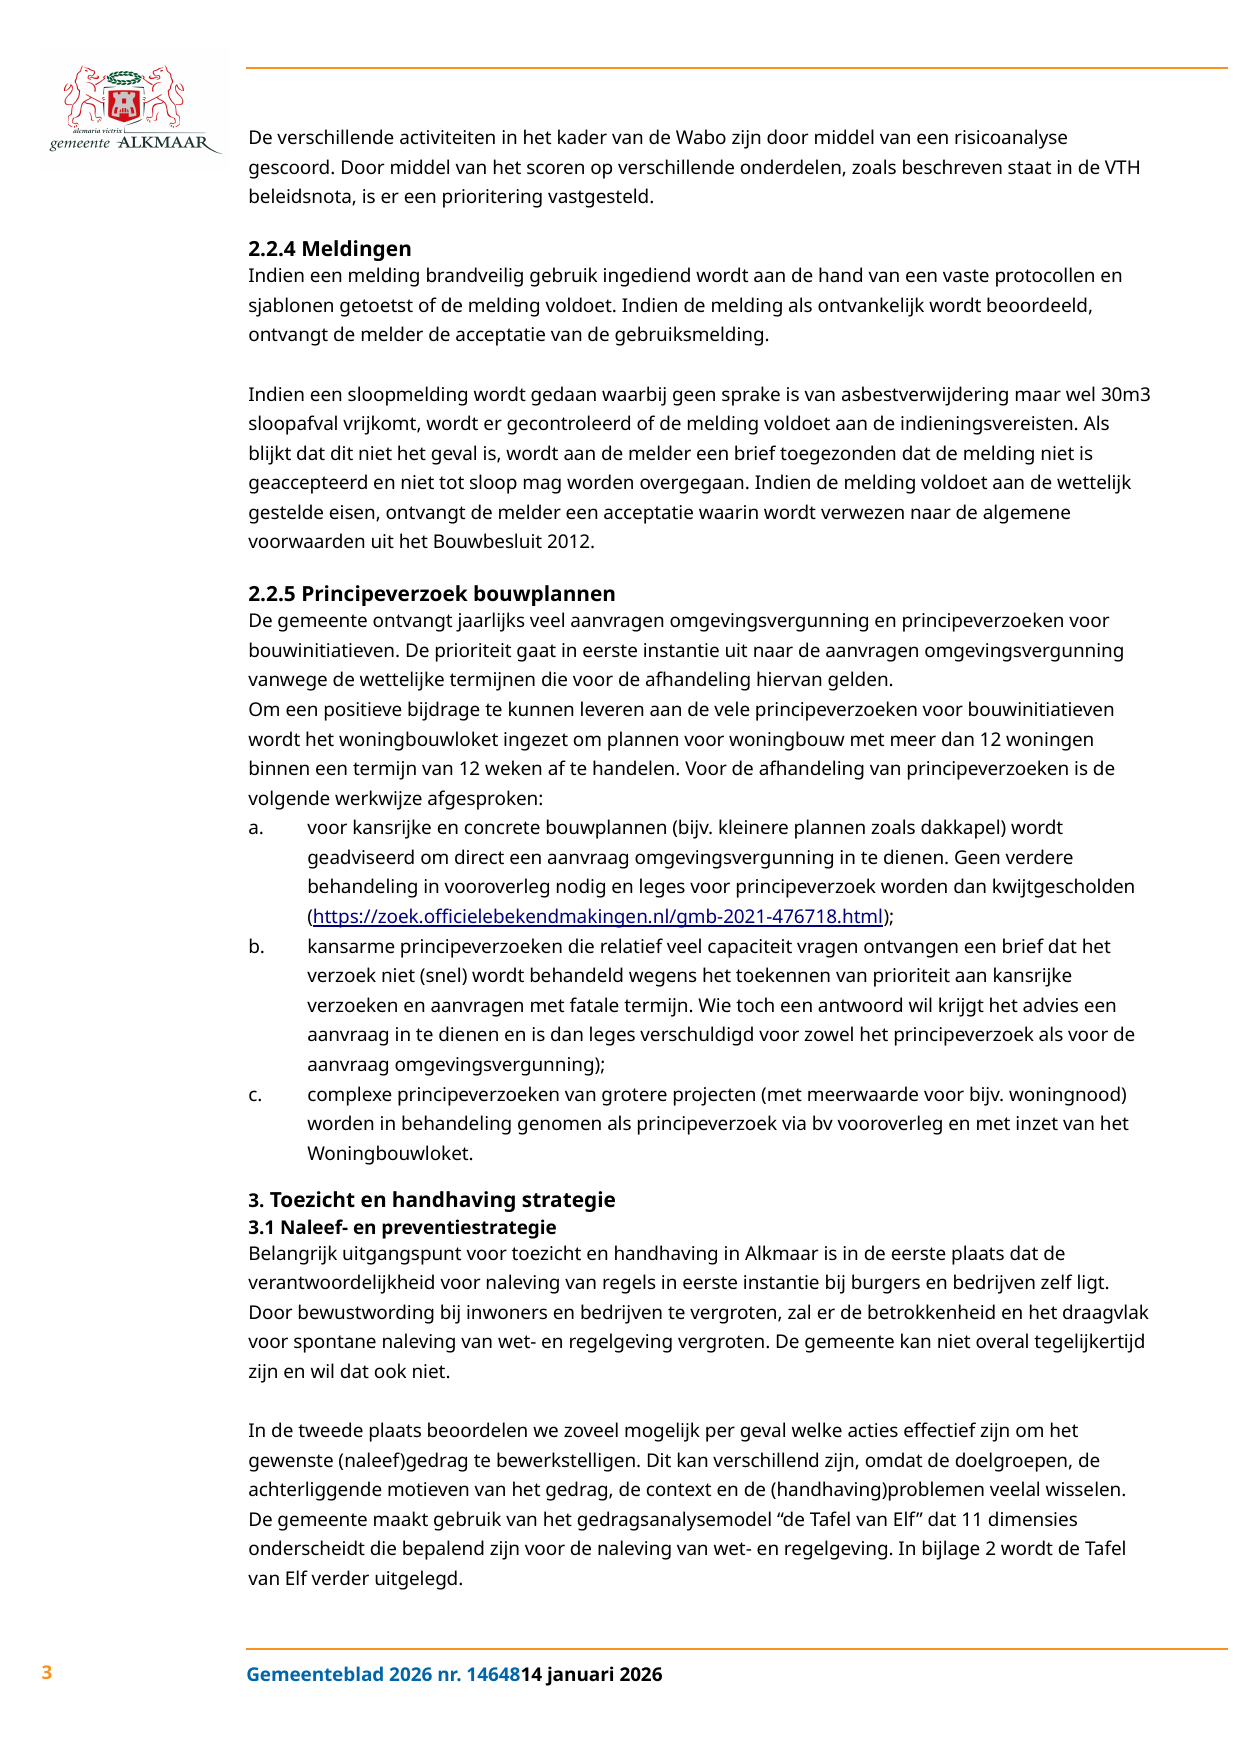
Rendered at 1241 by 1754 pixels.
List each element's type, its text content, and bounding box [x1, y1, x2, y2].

text 2.2.5 Principeverzoek bouwplannen [248, 579, 1152, 607]
picture [41, 47, 231, 172]
text De gemeente ontvangt jaarlijks veel aanvragen omgevingsvergunning en principeverzoeken voor bouwinitiatieven. De prioriteit gaat in eerste instantie uit naar de aanvragen omgevingsvergunning vanwege de wettelijke termijnen die voor de afhandeling hiervan gelden. [248, 607, 1152, 692]
text Indien een sloopmelding wordt gedaan waarbij geen sprake is van asbestverwijdering maar wel 30m3 sloopafval vrijkomt, wordt er gecontroleerd of de melding voldoet aan de indieningsvereisten. Als blijkt dat dit niet het geval is, wordt aan de melder een brief toegezonden dat de melding niet is geaccepteerd en niet tot sloop mag worden overgegaan. Indien de melding voldoet aan de wettelijk gestelde eisen, ontvangt de melder een acceptatie waarin wordt verwezen naar de algemene voorwaarden uit het Bouwbesluit 2012. [248, 381, 1152, 554]
list kansarme principeverzoeken die relatief veel capaciteit vragen ontvangen een brief dat het verzoek niet (snel) wordt behandeld wegens het toekennen van prioriteit aan kansrijke verzoeken en aanvragen met fatale termijn. Wie toch een antwoord wil krijgt het advies een aanvraag in te dienen en is dan leges verschuldigd voor zowel het principeverzoek als voor de aanvraag omgevingsvergunning); [248, 933, 1152, 1077]
text In de tweede plaats beoordelen we zoveel mogelijk per geval welke acties effectief zijn om het gewenste (naleef)gedrag te bewerkstelligen. Dit kan verschillend zijn, omdat de doelgroepen, de achterliggende motieven van het gedrag, de context en de (handhaving)problemen veelal wisselen. De gemeente maakt gebruik van het gedragsanalysemodel “de Tafel van Elf” dat 11 dimensies onderscheidt die bepalend zijn voor de naleving van wet- en regelgeving. In bijlage 2 wordt de Tafel van Elf verder uitgelegd. [248, 1417, 1152, 1591]
text Om een positieve bijdrage te kunnen leveren aan de vele principeverzoeken voor bouwinitiatieven wordt het woningbouwloket ingezet om plannen voor woningbouw met meer dan 12 woningen binnen een termijn van 12 weken af te handelen. Voor de afhandeling van principeverzoeken is de volgende werkwijze afgesproken: [248, 696, 1152, 811]
list complexe principeverzoeken van grotere projecten (met meerwaarde voor bijv. woningnood) worden in behandeling genomen als principeverzoek via bv vooroverleg en met inzet van het Woningbouwloket. [248, 1081, 1152, 1166]
text 2.2.4 Meldingen [248, 234, 1152, 262]
text 3.1 Naleef- en preventiestrategie [248, 1214, 1152, 1240]
text 3. Toezicht en handhaving strategie [248, 1186, 1152, 1214]
text De verschillende activiteiten in het kader van de Wabo zijn door middel van een risicoanalyse gescoord. Door middel van het scoren op verschillende onderdelen, zoals beschreven staat in de VTH beleidsnota, is er een prioritering vastgesteld. [248, 124, 1152, 209]
text Belangrijk uitgangspunt voor toezicht en handhaving in Alkmaar is in de eerste plaats dat de verantwoordelijkheid voor naleving van regels in eerste instantie bij burgers en bedrijven zelf ligt. Door bewustwording bij inwoners en bedrijven te vergroten, zal er de betrokkenheid en het draagvlak voor spontane naleving van wet- en regelgeving vergroten. De gemeente kan niet overal tegelijkertijd zijn en wil dat ook niet. [248, 1240, 1152, 1384]
list voor kansrijke en concrete bouwplannen (bijv. kleinere plannen zoals dakkapel) wordt geadviseerd om direct een aanvraag omgevingsvergunning in te dienen. Geen verdere behandeling in vooroverleg nodig en leges voor principeverzoek worden dan kwijtgescholden (https://zoek.officielebekendmakingen.nl/gmb-2021-476718.html); [248, 814, 1152, 929]
text Indien een melding brandveilig gebruik ingediend wordt aan de hand van een vaste protocollen en sjablonen getoetst of de melding voldoet. Indien de melding als ontvankelijk wordt beoordeeld, ontvangt de melder de acceptatie van de gebruiksmelding. [248, 262, 1152, 347]
